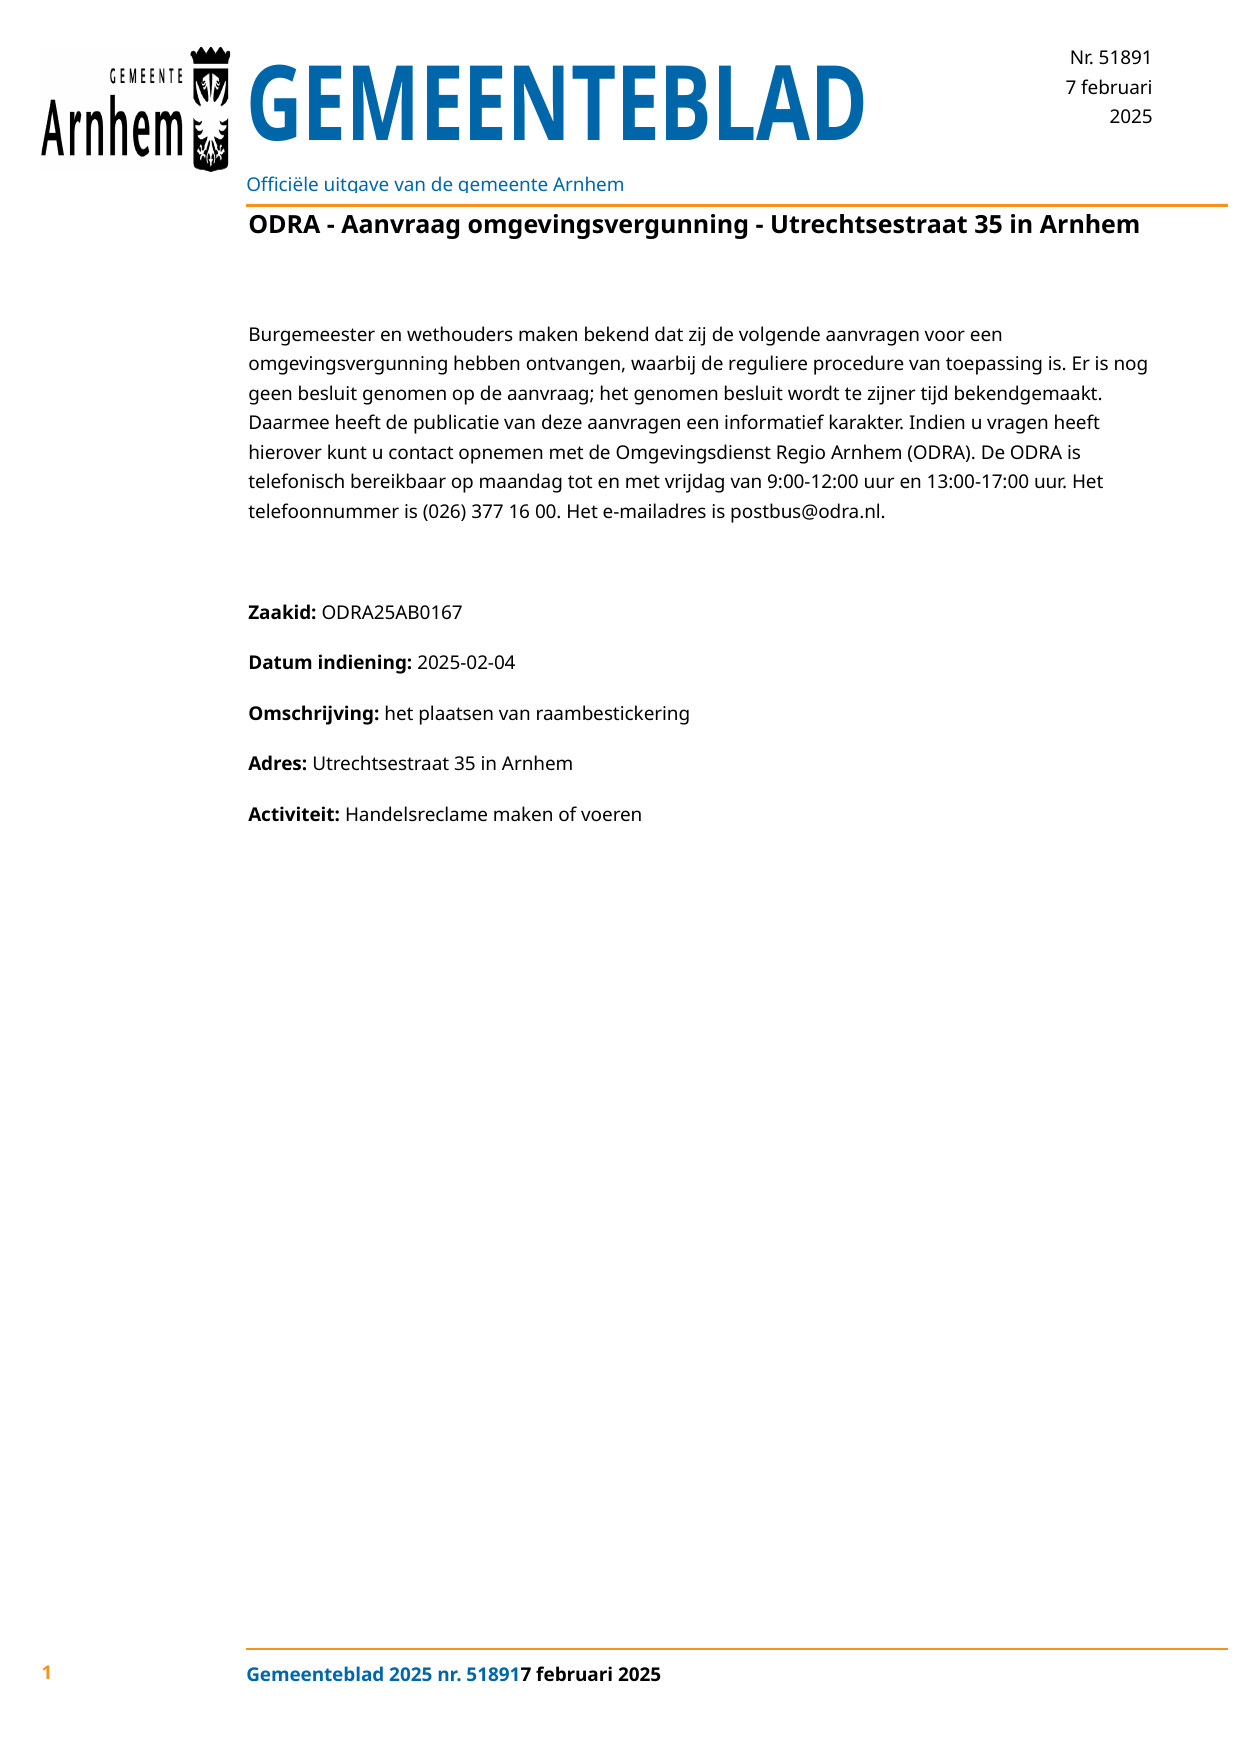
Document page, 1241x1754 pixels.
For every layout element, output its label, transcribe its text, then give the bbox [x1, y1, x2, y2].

text Burgemeester en wethouders maken bekend dat zij de volgende aanvragen voor een omgevingsvergunning hebben ontvangen, waarbij de reguliere procedure van toepassing is. Er is nog geen besluit genomen op de aanvraag; het genomen besluit wordt te zijner tijd bekendgemaakt. Daarmee heeft de publicatie van deze aanvragen een informatief karakter. Indien u vragen heeft hierover kunt u contact opnemen met de Omgevingsdienst Regio Arnhem (ODRA). De ODRA is telefonisch bereikbaar op maandag tot en met vrijdag van 9:00-12:00 uur en 13:00-17:00 uur. Het telefoonnummer is (026) 377 16 00. Het e-mailadres is postbus@odra.nl. [248, 321, 1152, 524]
text Activiteit: Handelsreclame maken of voeren [248, 801, 1152, 826]
text Datum indiening: 2025-02-04 [248, 649, 1152, 675]
text Adres: Utrechtsestraat 35 in Arnhem [248, 750, 1152, 776]
text Omschrijving: het plaatsen van raambestickering [248, 700, 1152, 726]
picture [41, 47, 231, 172]
text Zaakid: ODRA25AB0167 [248, 599, 1152, 625]
text ODRA - Aanvraag omgevingsvergunning - Utrechtsestraat 35 in Arnhem [248, 207, 1152, 241]
